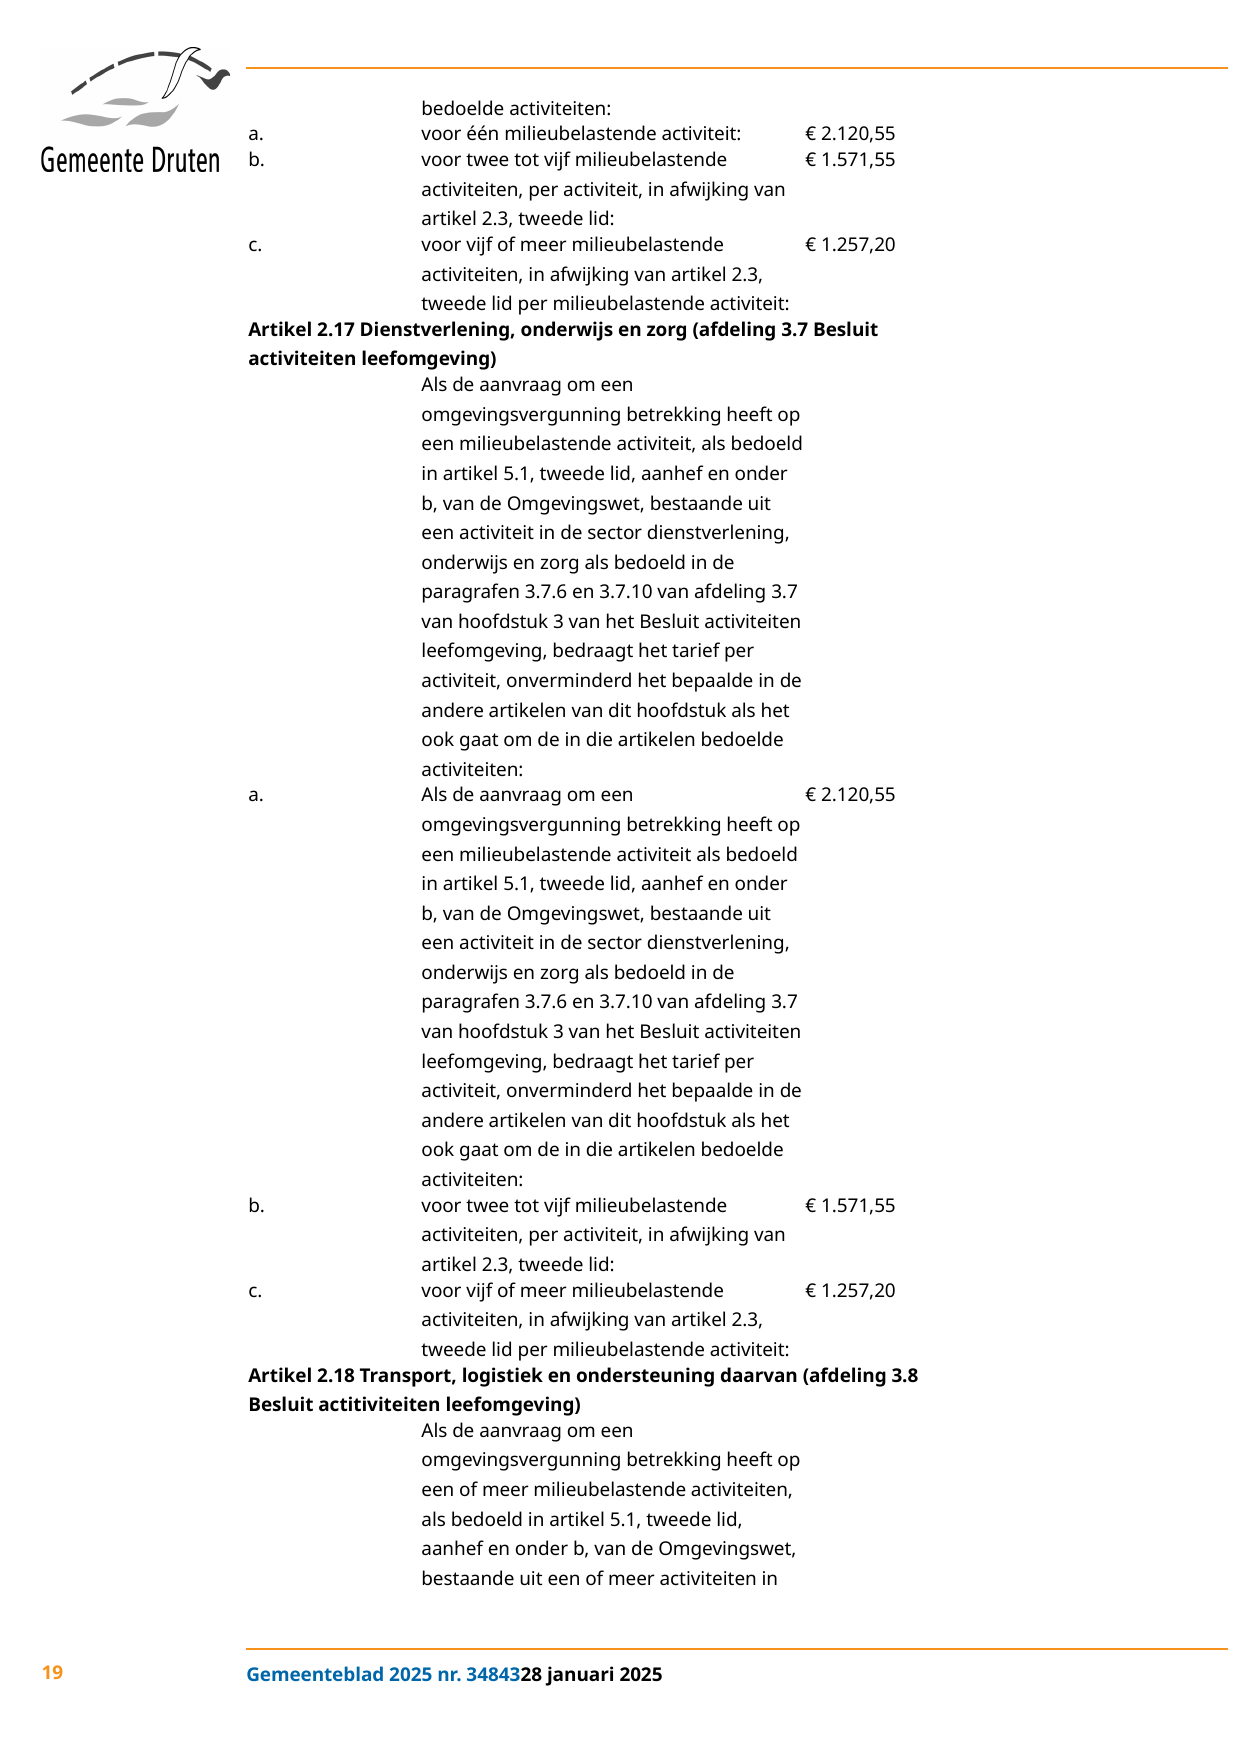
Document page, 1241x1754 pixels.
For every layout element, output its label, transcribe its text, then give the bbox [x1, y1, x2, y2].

table_cell [979, 121, 1152, 146]
table_cell bedoelde activiteiten: [421, 95, 805, 121]
table_cell € 1.257,20 [805, 1277, 978, 1362]
table_cell a. [248, 121, 421, 146]
table_cell [979, 231, 1152, 316]
table_cell c. [248, 1277, 421, 1362]
table_cell € 1.257,20 [805, 231, 978, 316]
table_cell a. [248, 782, 421, 1192]
table_cell Artikel 2.18 Transport, logistiek en ondersteuning daarvan (afdeling 3.8 Besluit actitiviteiten leefomgeving) [248, 1362, 978, 1417]
table_cell [979, 1417, 1152, 1591]
table_cell Als de aanvraag om een omgevingsvergunning betrekking heeft op een milieubelastende activiteit, als bedoeld in artikel 5.1, tweede lid, aanhef en onder b, van de Omgevingswet, bestaande uit een activiteit in de sector dienstverlening, onderwijs en zorg als bedoeld in de paragrafen 3.7.6 en 3.7.10 van afdeling 3.7 van hoofdstuk 3 van het Besluit activiteiten leefomgeving, bedraagt het tarief per activiteit, onverminderd het bepaalde in de andere artikelen van dit hoofdstuk als het ook gaat om de in die artikelen bedoelde activiteiten: [421, 371, 805, 782]
table_cell [979, 1192, 1152, 1277]
table_cell c. [248, 231, 421, 316]
table_cell voor vijf of meer milieubelastende activiteiten, in afwijking van artikel 2.3, tweede lid per milieubelastende activiteit: [421, 1277, 805, 1362]
table_cell € 2.120,55 [805, 121, 978, 146]
table_cell [979, 146, 1152, 231]
table_cell [805, 1417, 978, 1591]
table_cell € 1.571,55 [805, 1192, 978, 1277]
table_cell [805, 371, 978, 782]
table_cell [805, 95, 978, 121]
table_cell [248, 371, 421, 782]
table_cell € 1.571,55 [805, 146, 978, 231]
table_cell b. [248, 146, 421, 231]
table_cell voor twee tot vijf milieubelastende activiteiten, per activiteit, in afwijking van artikel 2.3, tweede lid: [421, 146, 805, 231]
table_cell b. [248, 1192, 421, 1277]
table_cell Als de aanvraag om een omgevingsvergunning betrekking heeft op een milieubelastende activiteit als bedoeld in artikel 5.1, tweede lid, aanhef en onder b, van de Omgevingswet, bestaande uit een activiteit in de sector dienstverlening, onderwijs en zorg als bedoeld in de paragrafen 3.7.6 en 3.7.10 van afdeling 3.7 van hoofdstuk 3 van het Besluit activiteiten leefomgeving, bedraagt het tarief per activiteit, onverminderd het bepaalde in de andere artikelen van dit hoofdstuk als het ook gaat om de in die artikelen bedoelde activiteiten: [421, 782, 805, 1192]
table_cell voor één milieubelastende activiteit: [421, 121, 805, 146]
table_cell [979, 1277, 1152, 1362]
table_cell voor twee tot vijf milieubelastende activiteiten, per activiteit, in afwijking van artikel 2.3, tweede lid: [421, 1192, 805, 1277]
table_cell [248, 95, 421, 121]
table_cell € 2.120,55 [805, 782, 978, 1192]
table_cell [979, 371, 1152, 782]
table_cell [979, 782, 1152, 1192]
table_cell Als de aanvraag om een omgevingsvergunning betrekking heeft op een of meer milieubelastende activiteiten, als bedoeld in artikel 5.1, tweede lid, aanhef en onder b, van de Omgevingswet, bestaande uit een of meer activiteiten in [421, 1417, 805, 1591]
picture [41, 47, 231, 172]
table_cell Artikel 2.17 Dienstverlening, onderwijs en zorg (afdeling 3.7 Besluit activiteiten leefomgeving) [248, 316, 978, 371]
table_cell [979, 95, 1152, 121]
table_cell voor vijf of meer milieubelastende activiteiten, in afwijking van artikel 2.3, tweede lid per milieubelastende activiteit: [421, 231, 805, 316]
table_cell [248, 1417, 421, 1591]
